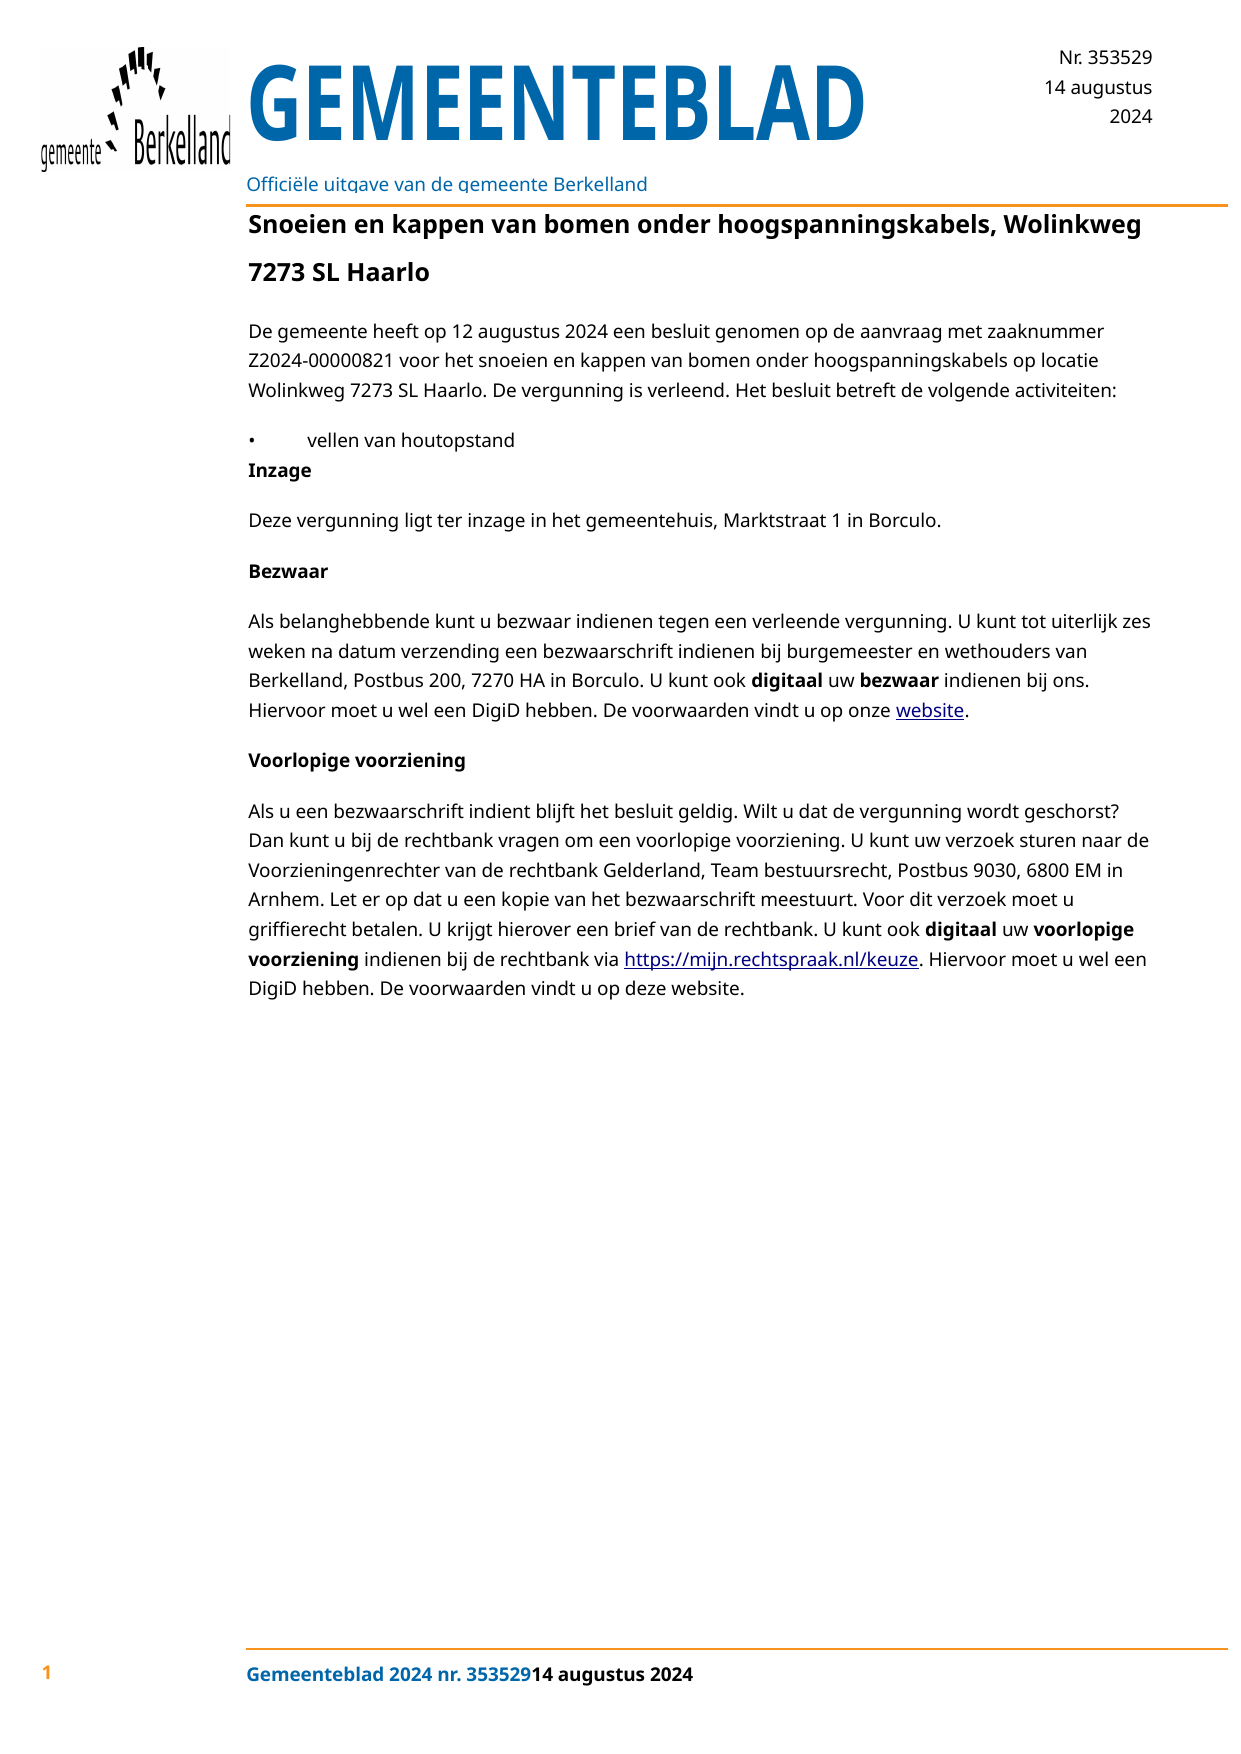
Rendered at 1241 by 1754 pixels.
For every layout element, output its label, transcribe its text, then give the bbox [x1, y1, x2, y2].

text Snoeien en kappen van bomen onder hoogspanningskabels, Wolinkweg 7273 SL Haarlo [248, 207, 1152, 288]
text Inzage [248, 457, 1152, 483]
text Als u een bezwaarschrift indient blijft het besluit geldig. Wilt u dat de vergunning wordt geschorst? Dan kunt u bij de rechtbank vragen om een voorlopige voorziening. U kunt uw verzoek sturen naar de Voorzieningenrechter van de rechtbank Gelderland, Team bestuursrecht, Postbus 9030, 6800 EM in Arnhem. Let er op dat u een kopie van het bezwaarschrift meestuurt. Voor dit verzoek moet u griffierecht betalen. U krijgt hierover een brief van de rechtbank. U kunt ook digitaal uw voorlopige voorziening indienen bij de rechtbank via https://mijn.rechtspraak.nl/keuze. Hiervoor moet u wel een DigiD hebben. De voorwaarden vindt u op deze website. [248, 798, 1152, 1001]
text Voorlopige voorziening [248, 747, 1152, 773]
list vellen van houtopstand [248, 427, 1152, 453]
text Deze vergunning ligt ter inzage in het gemeentehuis, Marktstraat 1 in Borculo. [248, 507, 1152, 533]
picture [41, 47, 231, 172]
text Als belanghebbende kunt u bezwaar indienen tegen een verleende vergunning. U kunt tot uiterlijk zes weken na datum verzending een bezwaarschrift indienen bij burgemeester en wethouders van Berkelland, Postbus 200, 7270 HA in Borculo. U kunt ook digitaal uw bezwaar indienen bij ons. Hiervoor moet u wel een DigiD hebben. De voorwaarden vindt u op onze website. [248, 608, 1152, 723]
text De gemeente heeft op 12 augustus 2024 een besluit genomen op de aanvraag met zaaknummer Z2024-00000821 voor het snoeien en kappen van bomen onder hoogspanningskabels op locatie Wolinkweg 7273 SL Haarlo. De vergunning is verleend. Het besluit betreft de volgende activiteiten: [248, 318, 1152, 403]
text Bezwaar [248, 558, 1152, 584]
